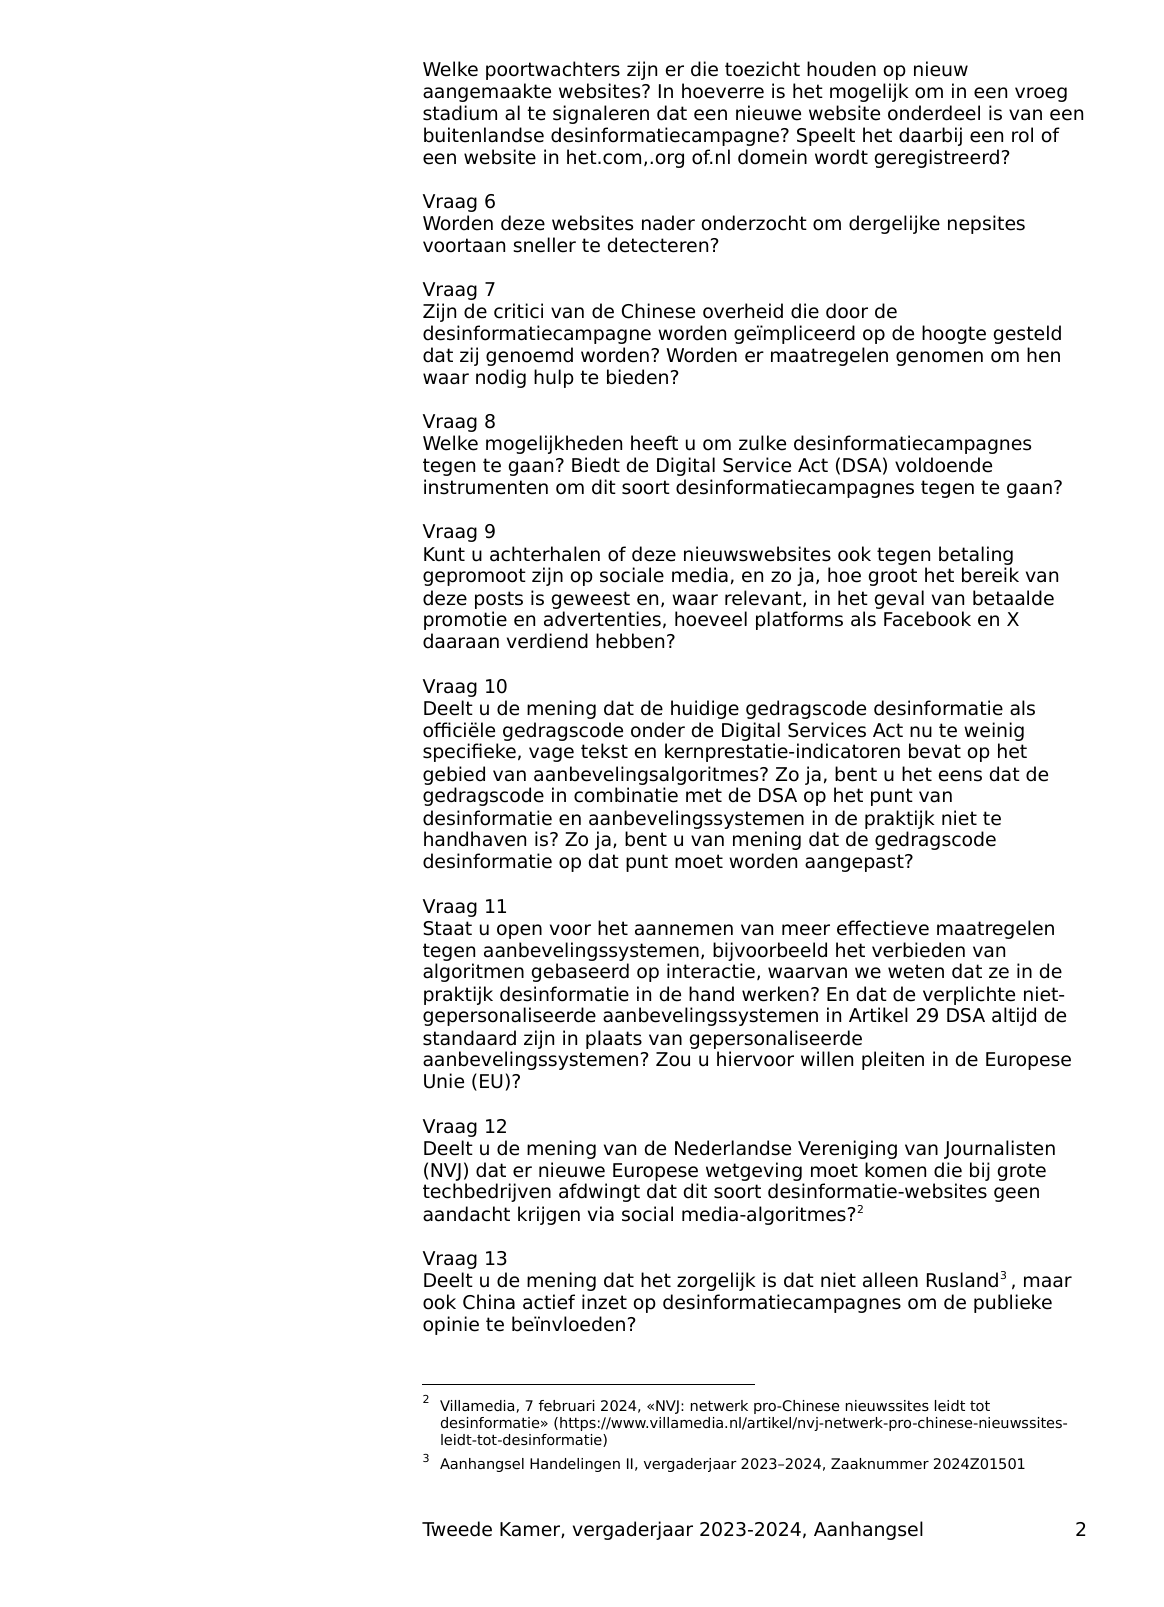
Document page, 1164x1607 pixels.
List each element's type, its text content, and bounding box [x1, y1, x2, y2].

text Zijn de critici van de Chinese overheid die door de desinformatiecampagne worden geïmpliceerd op de hoogte gesteld dat zij genoemd worden? Worden er maatregelen genomen om hen waar nodig hulp te bieden? [422, 301, 1087, 389]
text Kunt u achterhalen of deze nieuwswebsites ook tegen betaling gepromoot zijn op sociale media, en zo ja, hoe groot het bereik van deze posts is geweest en, waar relevant, in het geval van betaalde promotie en advertenties, hoeveel platforms als Facebook en X daaraan verdiend hebben? [422, 543, 1087, 653]
text Deelt u de mening dat de huidige gedragscode desinformatie als officiële gedragscode onder de Digital Services Act nu te weinig specifieke, vage tekst en kernprestatie-indicatoren bevat op het gebied van aanbevelingsalgoritmes? Zo ja, bent u het eens dat de gedragscode in combinatie met de DSA op het punt van desinformatie en aanbevelingssystemen in de praktijk niet te handhaven is? Zo ja, bent u van mening dat de gedragscode desinformatie op dat punt moet worden aangepast? [422, 697, 1087, 873]
text Staat u open voor het aannemen van meer effectieve maatregelen tegen aanbevelingssystemen, bijvoorbeeld het verbieden van algoritmen gebaseerd op interactie, waarvan we weten dat ze in de praktijk desinformatie in de hand werken? En dat de verplichte niet-gepersonaliseerde aanbevelingssystemen in Artikel 29 DSA altijd de standaard zijn in plaats van gepersonaliseerde aanbevelingssystemen? Zou u hiervoor willen pleiten in de Europese Unie (EU)? [422, 917, 1087, 1093]
text Welke poortwachters zijn er die toezicht houden op nieuw aangemaakte websites? In hoeverre is het mogelijk om in een vroeg stadium al te signaleren dat een nieuwe website onderdeel is van een buitenlandse desinformatiecampagne? Speelt het daarbij een rol of een website in het.com,.org of.nl domein wordt geregistreerd? [422, 59, 1087, 169]
text Vraag 11 [422, 896, 1087, 917]
text Vraag 9 [422, 521, 1087, 543]
text Worden deze websites nader onderzocht om dergelijke nepsites voortaan sneller te detecteren? [422, 213, 1087, 257]
text Welke mogelijkheden heeft u om zulke desinformatiecampagnes tegen te gaan? Biedt de Digital Service Act (DSA) voldoende instrumenten om dit soort desinformatiecampagnes tegen te gaan? [422, 433, 1087, 499]
text Deelt u de mening van de Nederlandse Vereniging van Journalisten (NVJ) dat er nieuwe Europese wetgeving moet komen die bij grote techbedrijven afdwingt dat dit soort desinformatie-websites geen aandacht krijgen via social media-algoritmes? [422, 1137, 1087, 1225]
text Villamedia, 7 februari 2024, «NVJ: netwerk pro-Chinese nieuwssites leidt tot desinformatie» (https://www.villamedia.nl/artikel/nvj-netwerk-pro-chinese-nieuwssites-leidt-tot-desinformatie) [422, 1393, 1087, 1449]
text Vraag 6 [422, 191, 1087, 213]
text Vraag 12 [422, 1116, 1087, 1137]
text Vraag 8 [422, 411, 1087, 433]
text Vraag 13 [422, 1248, 1087, 1269]
text Vraag 7 [422, 279, 1087, 301]
text Vraag 10 [422, 676, 1087, 697]
text Deelt u de mening dat het zorgelijk is dat niet alleen Rusland, maar ook China actief inzet op desinformatiecampagnes om de publieke opinie te beïnvloeden? [422, 1269, 1087, 1336]
text Aanhangsel Handelingen II, vergaderjaar 2023–2024, Zaaknummer 2024Z01501 [422, 1452, 1087, 1474]
